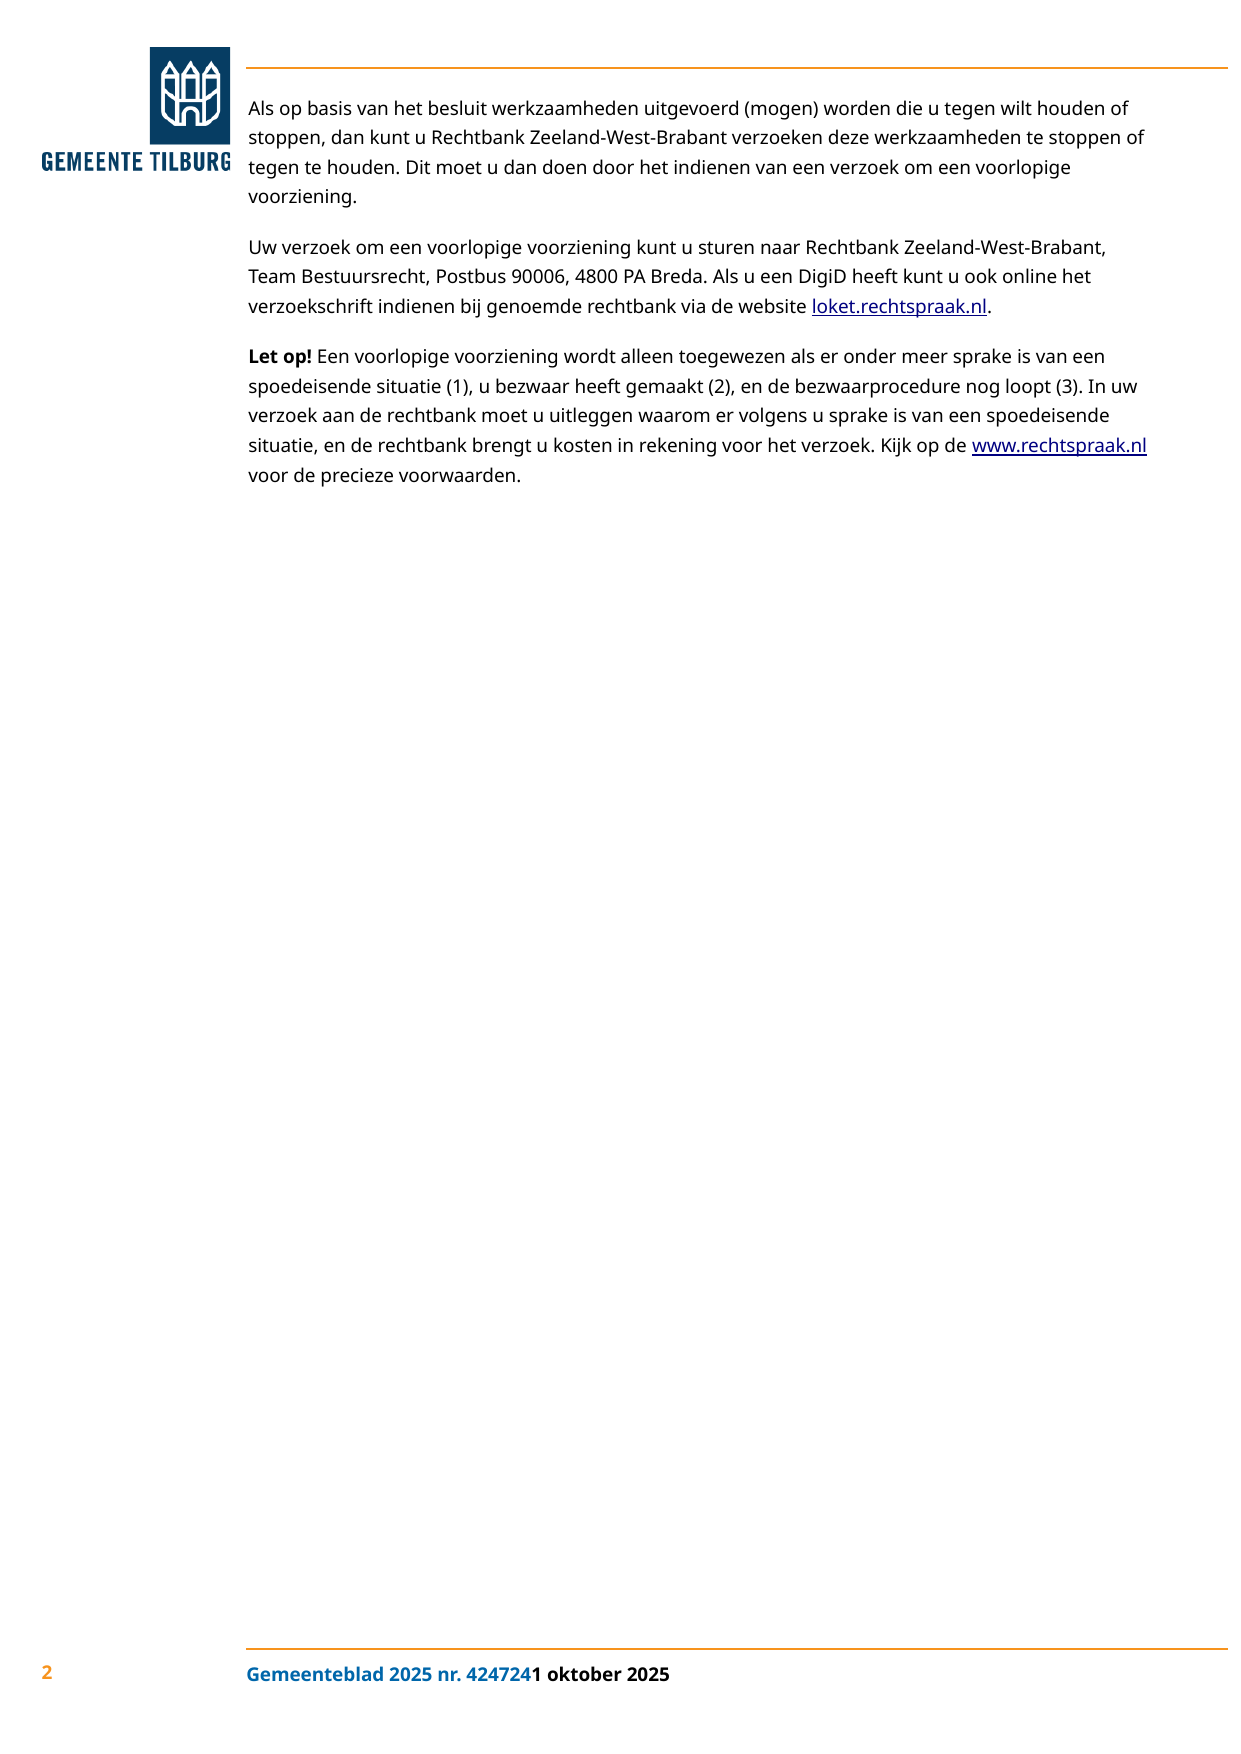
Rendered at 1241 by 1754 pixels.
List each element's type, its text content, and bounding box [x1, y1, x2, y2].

text Als op basis van het besluit werkzaamheden uitgevoerd (mogen) worden die u tegen wilt houden of stoppen, dan kunt u Rechtbank Zeeland-West-Brabant verzoeken deze werkzaamheden te stoppen of tegen te houden. Dit moet u dan doen door het indienen van een verzoek om een voorlopige voorziening. [248, 95, 1152, 209]
text Uw verzoek om een voorlopige voorziening kunt u sturen naar Rechtbank Zeeland-West-Brabant, Team Bestuursrecht, Postbus 90006, 4800 PA Breda. Als u een DigiD heeft kunt u ook online het verzoekschrift indienen bij genoemde rechtbank via de website loket.rechtspraak.nl. [248, 234, 1152, 319]
text Let op! Een voorlopige voorziening wordt alleen toegewezen als er onder meer sprake is van een spoedeisende situatie (1), u bezwaar heeft gemaakt (2), en de bezwaarprocedure nog loopt (3). In uw verzoek aan de rechtbank moet u uitleggen waarom er volgens u sprake is van een spoedeisende situatie, en de rechtbank brengt u kosten in rekening voor het verzoek. Kijk op de www.rechtspraak.nl voor de precieze voorwaarden. [248, 343, 1152, 488]
picture [41, 47, 231, 172]
